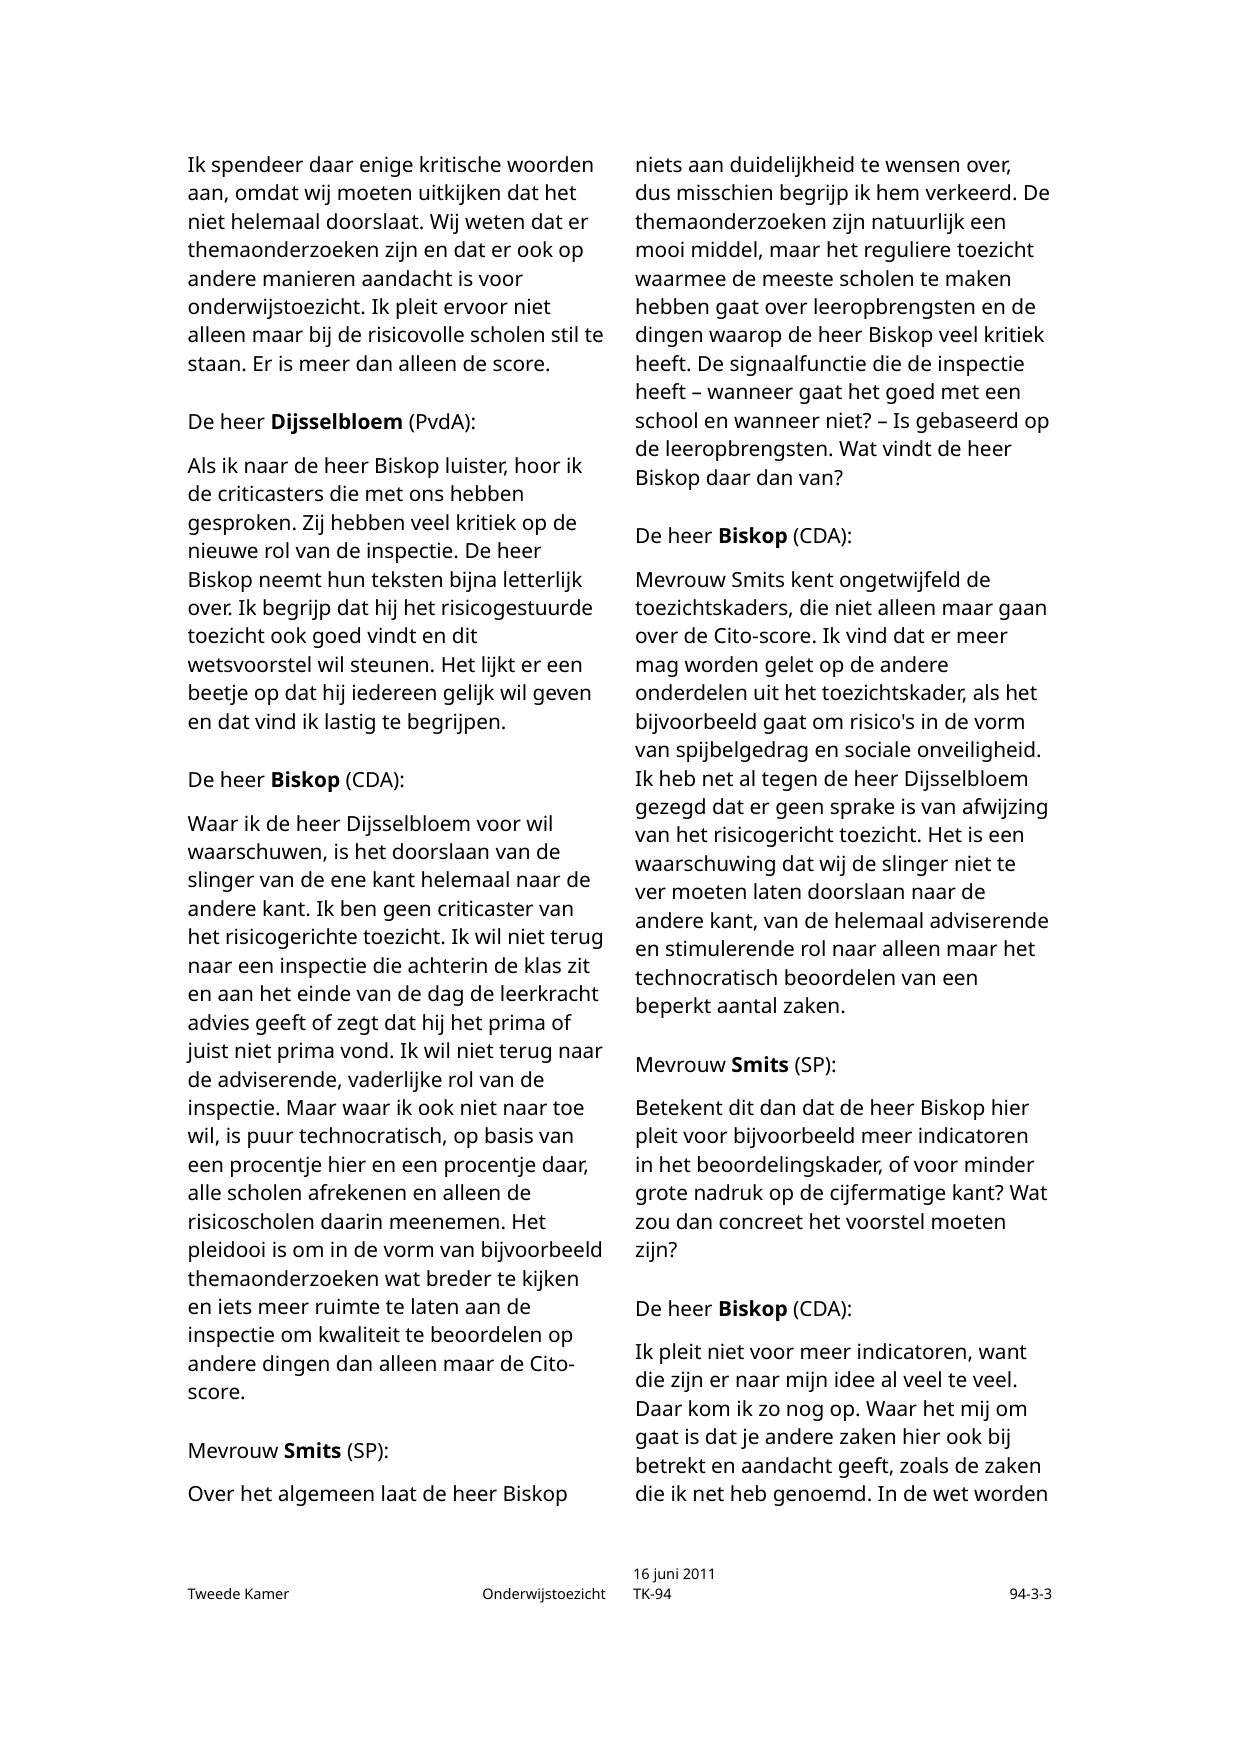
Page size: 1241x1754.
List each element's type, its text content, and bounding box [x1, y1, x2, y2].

text Betekent dit dan dat de heer Biskop hier pleit voor bijvoorbeeld meer indicatoren in het beoordelingskader, of voor minder grote nadruk op de cijfermatige kant? Wat zou dan concreet het voorstel moeten zijn? [635, 1093, 1053, 1264]
text De heer Biskop (CDA): [635, 1294, 1053, 1322]
text Waar ik de heer Dijsselbloem voor wil waarschuwen, is het doorslaan van de slinger van de ene kant helemaal naar de andere kant. Ik ben geen criticaster van het risicogerichte toezicht. Ik wil niet terug naar een inspectie die achterin de klas zit en aan het einde van de dag de leerkracht advies geeft of zegt dat hij het prima of juist niet prima vond. Ik wil niet terug naar de adviserende, vaderlijke rol van de inspectie. Maar waar ik ook niet naar toe wil, is puur technocratisch, op basis van een procentje hier en een procentje daar, alle scholen afrekenen en alleen de risicoscholen daarin meenemen. Het pleidooi is om in de vorm van bijvoorbeeld themaonderzoeken wat breder te kijken en iets meer ruimte te laten aan de inspectie om kwaliteit te beoordelen op andere dingen dan alleen maar de Cito-score. [187, 809, 605, 1406]
text Ik pleit niet voor meer indicatoren, want die zijn er naar mijn idee al veel te veel. Daar kom ik zo nog op. Waar het mij om gaat is dat je andere zaken hier ook bij betrekt en aandacht geeft, zoals de zaken die ik net heb genoemd. In de wet worden [635, 1337, 1053, 1508]
text Als ik naar de heer Biskop luister, hoor ik de criticasters die met ons hebben gesproken. Zij hebben veel kritiek op de nieuwe rol van de inspectie. De heer Biskop neemt hun teksten bijna letterlijk over. Ik begrijp dat hij het risicogestuurde toezicht ook goed vindt en dit wetsvoorstel wil steunen. Het lijkt er een beetje op dat hij iedereen gelijk wil geven en dat vind ik lastig te begrijpen. [187, 451, 605, 735]
text Mevrouw Smits (SP): [635, 1050, 1053, 1078]
text Ik spendeer daar enige kritische woorden aan, omdat wij moeten uitkijken dat het niet helemaal doorslaat. Wij weten dat er themaonderzoeken zijn en dat er ook op andere manieren aandacht is voor onderwijstoezicht. Ik pleit ervoor niet alleen maar bij de risicovolle scholen stil te staan. Er is meer dan alleen de score. [187, 150, 605, 377]
text De heer Biskop (CDA): [187, 765, 605, 794]
text Over het algemeen laat de heer Biskop [187, 1479, 605, 1508]
text Mevrouw Smits kent ongetwijfeld de toezichtskaders, die niet alleen maar gaan over de Cito-score. Ik vind dat er meer mag worden gelet op de andere onderdelen uit het toezichtskader, als het bijvoorbeeld gaat om risico's in de vorm van spijbelgedrag en sociale onveiligheid. Ik heb net al tegen de heer Dijsselbloem gezegd dat er geen sprake is van afwijzing van het risicogericht toezicht. Het is een waarschuwing dat wij de slinger niet te ver moeten laten doorslaan naar de andere kant, van de helemaal adviserende en stimulerende rol naar alleen maar het technocratisch beoordelen van een beperkt aantal zaken. [635, 565, 1053, 1020]
text niets aan duidelijkheid te wensen over, dus misschien begrijp ik hem verkeerd. De themaonderzoeken zijn natuurlijk een mooi middel, maar het reguliere toezicht waarmee de meeste scholen te maken hebben gaat over leeropbrengsten en de dingen waarop de heer Biskop veel kritiek heeft. De signaalfunctie die de inspectie heeft – wanneer gaat het goed met een school en wanneer niet? – Is gebaseerd op de leeropbrengsten. Wat vindt de heer Biskop daar dan van? [635, 150, 1053, 491]
text De heer Dijsselbloem (PvdA): [187, 407, 605, 436]
text Mevrouw Smits (SP): [187, 1436, 605, 1464]
text De heer Biskop (CDA): [635, 521, 1053, 550]
